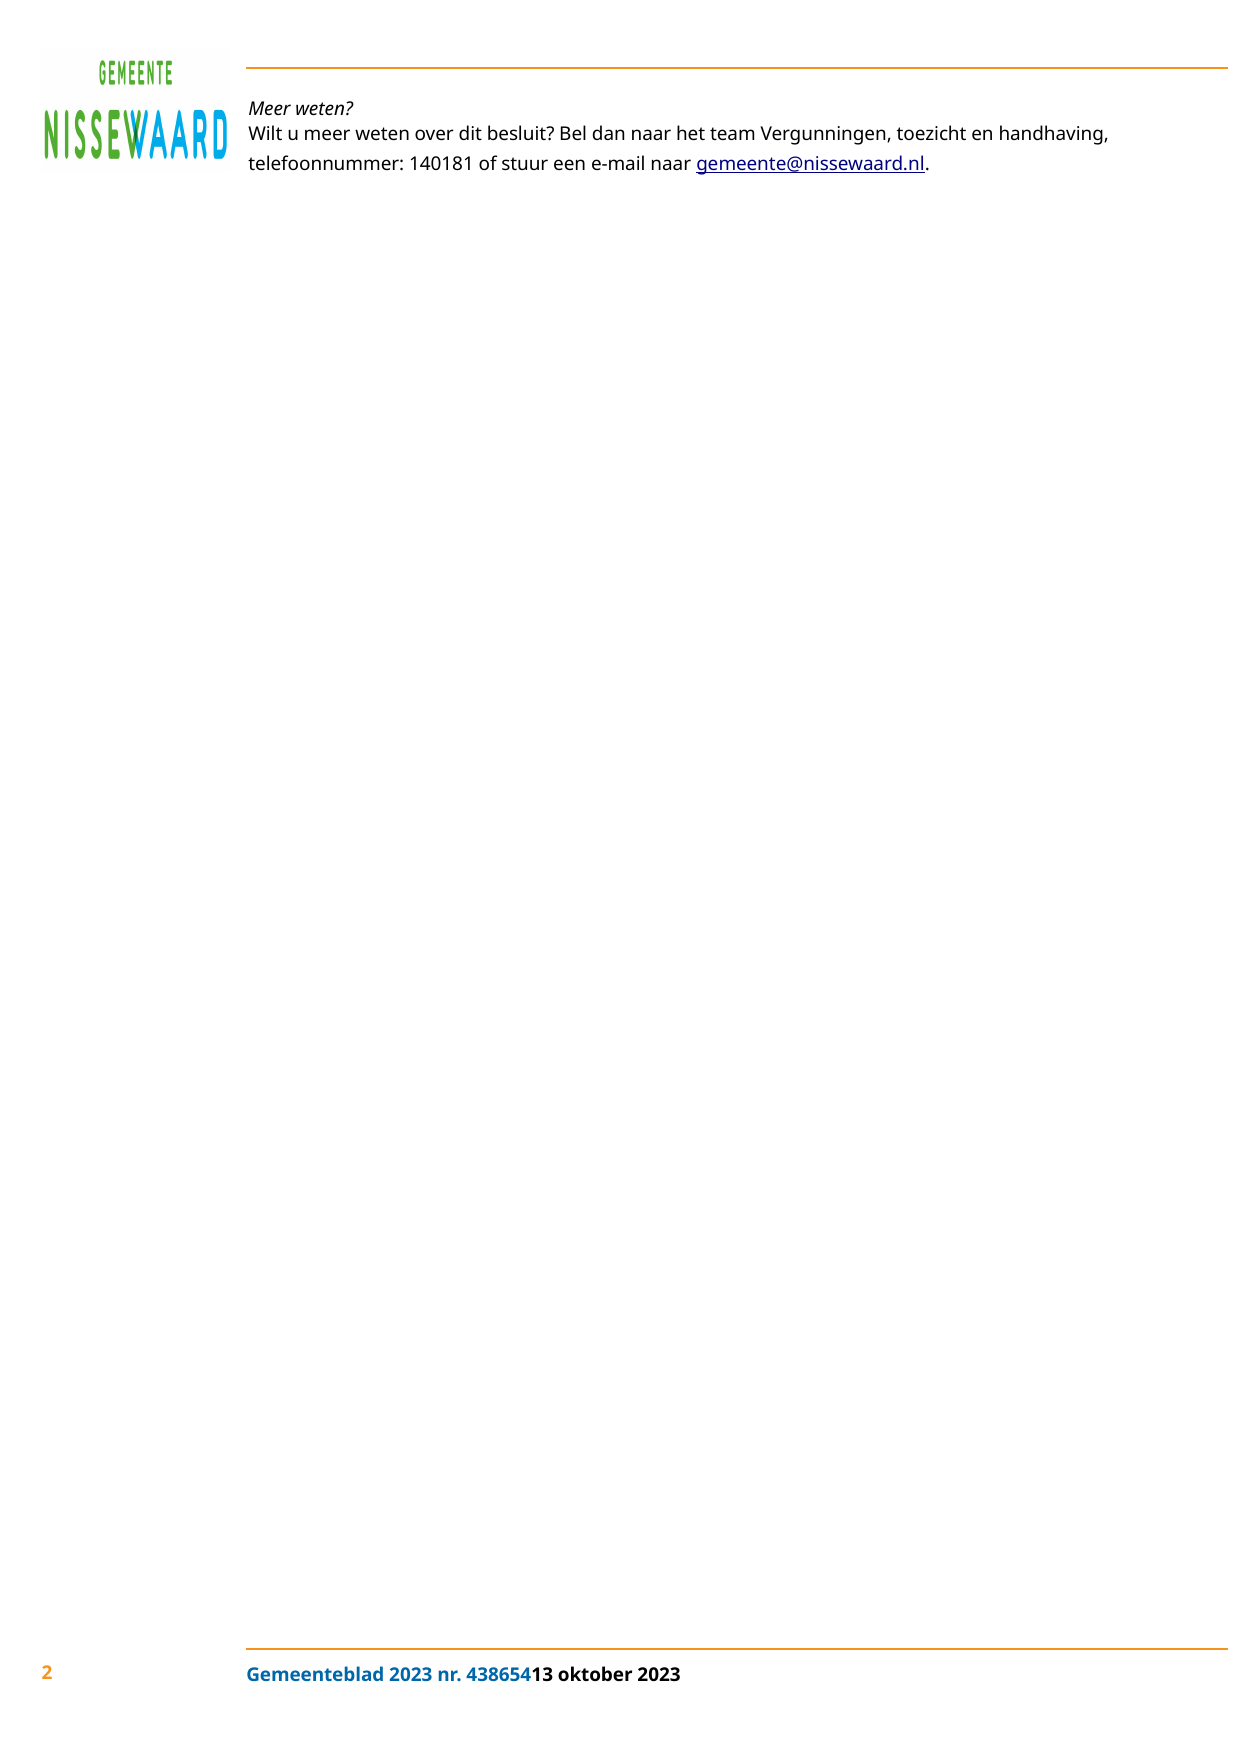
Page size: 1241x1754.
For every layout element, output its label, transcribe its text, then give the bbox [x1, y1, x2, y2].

text Meer weten? [248, 95, 1152, 121]
picture [41, 47, 231, 172]
text Wilt u meer weten over dit besluit? Bel dan naar het team Vergunningen, toezicht en handhaving, telefoonnummer: 140181 of stuur een e-mail naar gemeente@nissewaard.nl. [248, 121, 1152, 176]
